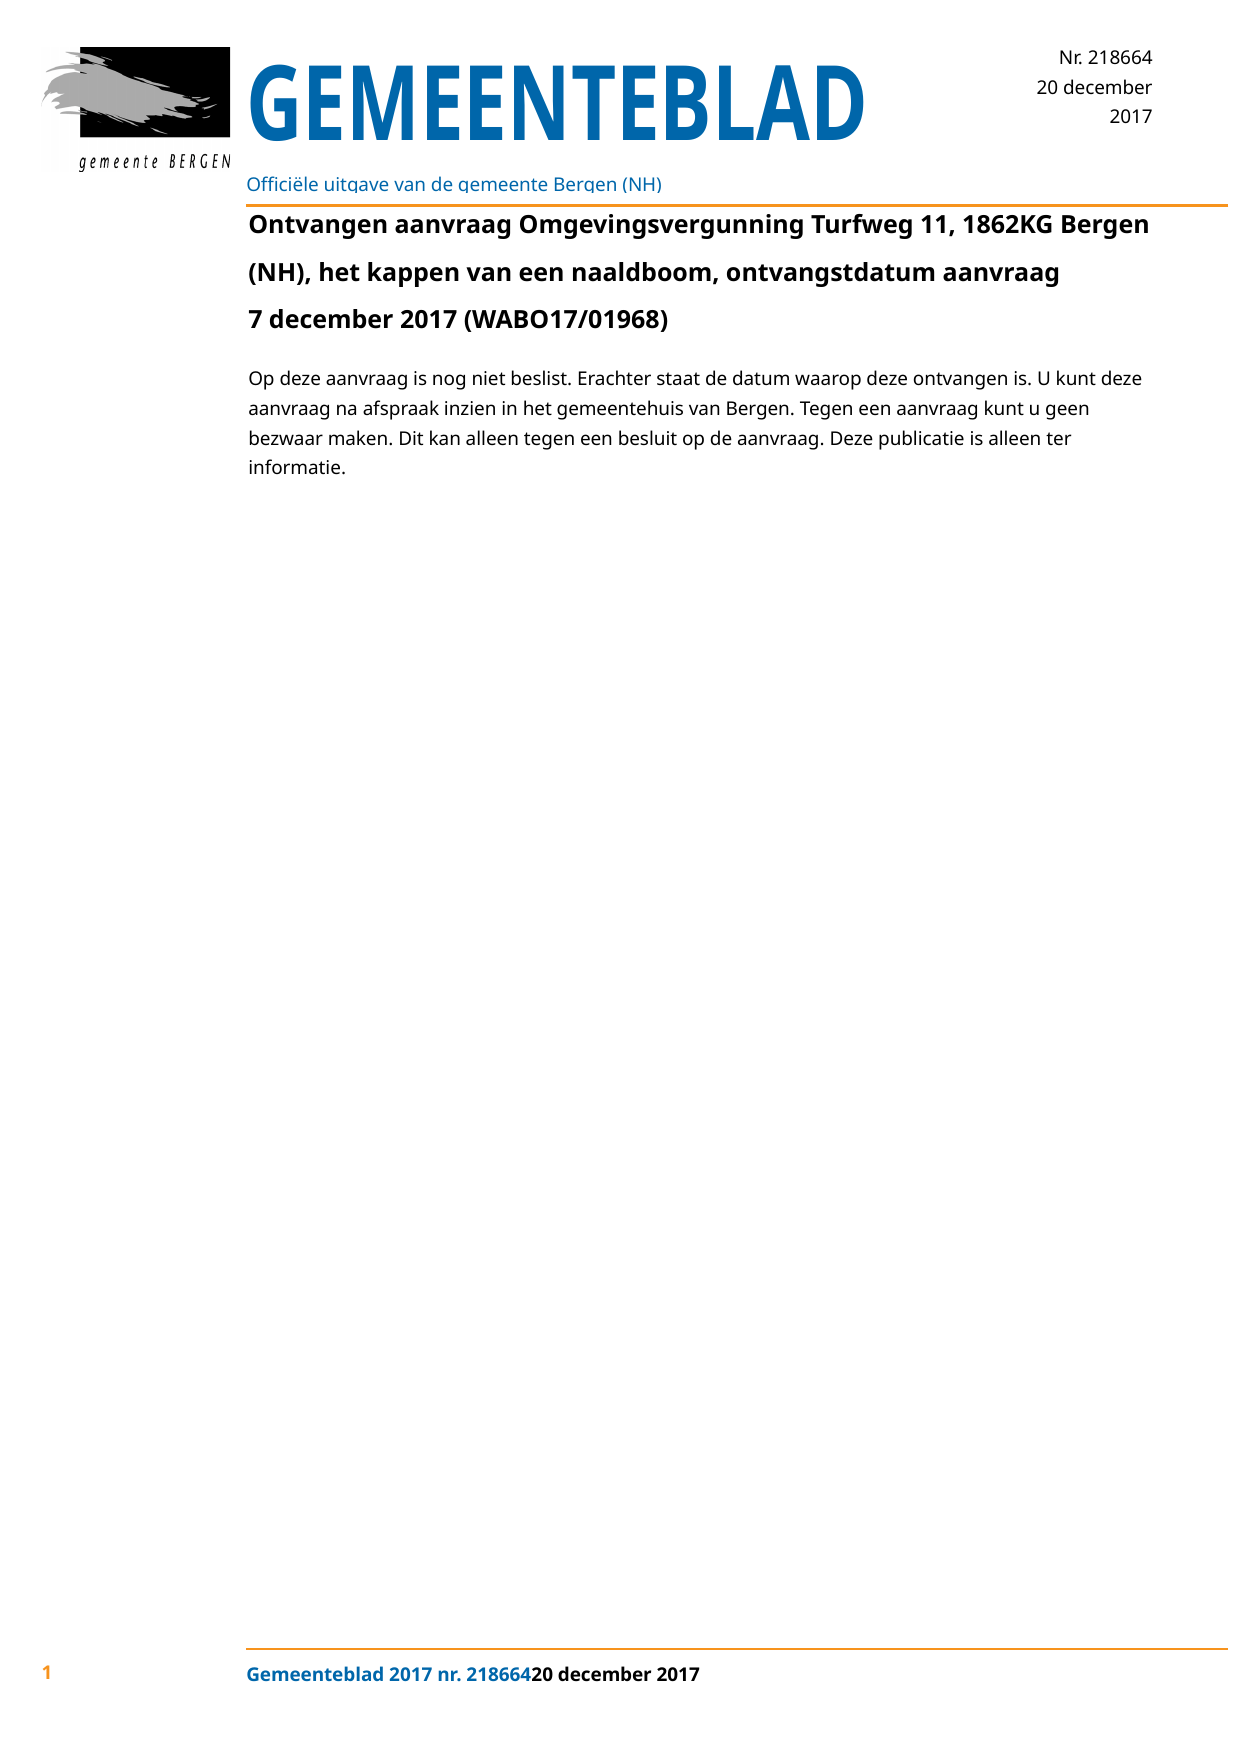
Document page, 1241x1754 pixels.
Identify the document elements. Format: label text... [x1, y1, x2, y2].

text Ontvangen aanvraag Omgevingsvergunning Turfweg 11, 1862KG Bergen (NH), het kappen van een naaldboom, ontvangstdatum aanvraag 7 december 2017 (WABO17/01968) [248, 207, 1152, 336]
text Op deze aanvraag is nog niet beslist. Erachter staat de datum waarop deze ontvangen is. U kunt deze aanvraag na afspraak inzien in het gemeentehuis van Bergen. Tegen een aanvraag kunt u geen bezwaar maken. Dit kan alleen tegen een besluit op de aanvraag. Deze publicatie is alleen ter informatie. [248, 366, 1152, 480]
picture [41, 47, 231, 172]
